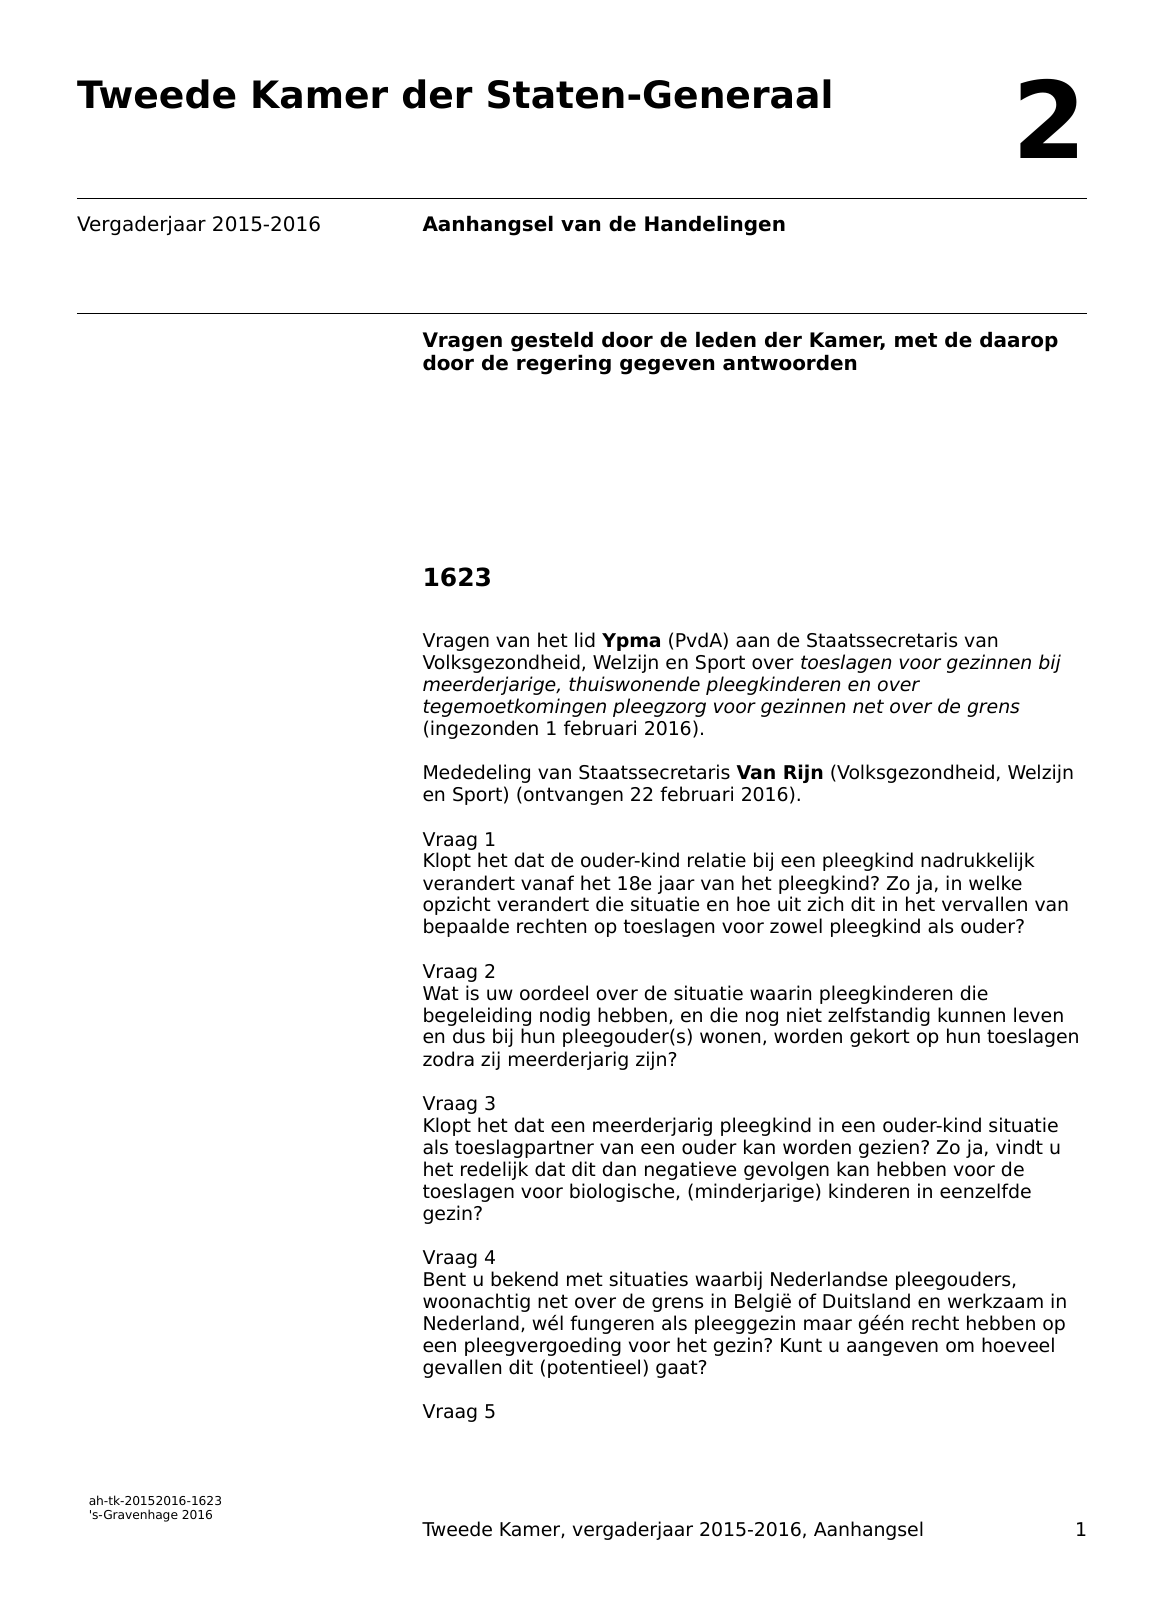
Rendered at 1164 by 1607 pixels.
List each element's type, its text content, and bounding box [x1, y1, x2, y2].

text Mededeling van Staatssecretaris Van Rijn (Volksgezondheid, Welzijn en Sport) (ontvangen 22 februari 2016). [422, 762, 1087, 806]
table_cell [77, 314, 422, 375]
text 's-Gravenhage 2016 [88, 1508, 323, 1522]
text ah-tk-20152016-1623 [88, 1494, 323, 1508]
text Vragen van het lid Ypma (PvdA) aan de Staatssecretaris van Volksgezondheid, Welzijn en Sport over toeslagen voor gezinnen bij meerderjarige, thuiswonende pleegkinderen en over tegemoetkomingen pleegzorg voor gezinnen net over de grens (ingezonden 1 februari 2016). [422, 630, 1087, 740]
text Klopt het dat een meerderjarig pleegkind in een ouder-kind situatie als toeslagpartner van een ouder kan worden gezien? Zo ja, vindt u het redelijk dat dit dan negatieve gevolgen kan hebben voor de toeslagen voor biologische, (minderjarige) kinderen in eenzelfde gezin? [422, 1114, 1087, 1224]
text Vraag 4 [422, 1247, 1087, 1269]
table_header 2 [886, 59, 1087, 198]
text Bent u bekend met situaties waarbij Nederlandse pleegouders, woonachtig net over de grens in België of Duitsland en werkzaam in Nederland, wél fungeren als pleeggezin maar géén recht hebben op een pleegvergoeding voor het gezin? Kunt u aangeven om hoeveel gevallen dit (potentieel) gaat? [422, 1269, 1087, 1378]
text Vraag 5 [422, 1401, 1087, 1423]
text Wat is uw oordeel over de situatie waarin pleegkinderen die begeleiding nodig hebben, en die nog niet zelfstandig kunnen leven en dus bij hun pleegouder(s) wonen, worden gekort op hun toeslagen zodra zij meerderjarig zijn? [422, 982, 1087, 1070]
text Vraag 1 [422, 828, 1087, 850]
table_cell Vragen gesteld door de leden der Kamer, met de daarop door de regering gegeven antwoorden [422, 314, 1087, 375]
table_header Tweede Kamer der Staten-Generaal [77, 59, 886, 198]
table_cell Aanhangsel van de Handelingen [422, 199, 1087, 313]
text Klopt het dat de ouder-kind relatie bij een pleegkind nadrukkelijk verandert vanaf het 18e jaar van het pleegkind? Zo ja, in welke opzicht verandert die situatie en hoe uit zich dit in het vervallen van bepaalde rechten op toeslagen voor zowel pleegkind als ouder? [422, 850, 1087, 938]
text Vraag 2 [422, 961, 1087, 982]
table_cell Vergaderjaar 2015-2016 [77, 199, 422, 313]
text 1623 [422, 563, 1087, 592]
text Vraag 3 [422, 1093, 1087, 1114]
